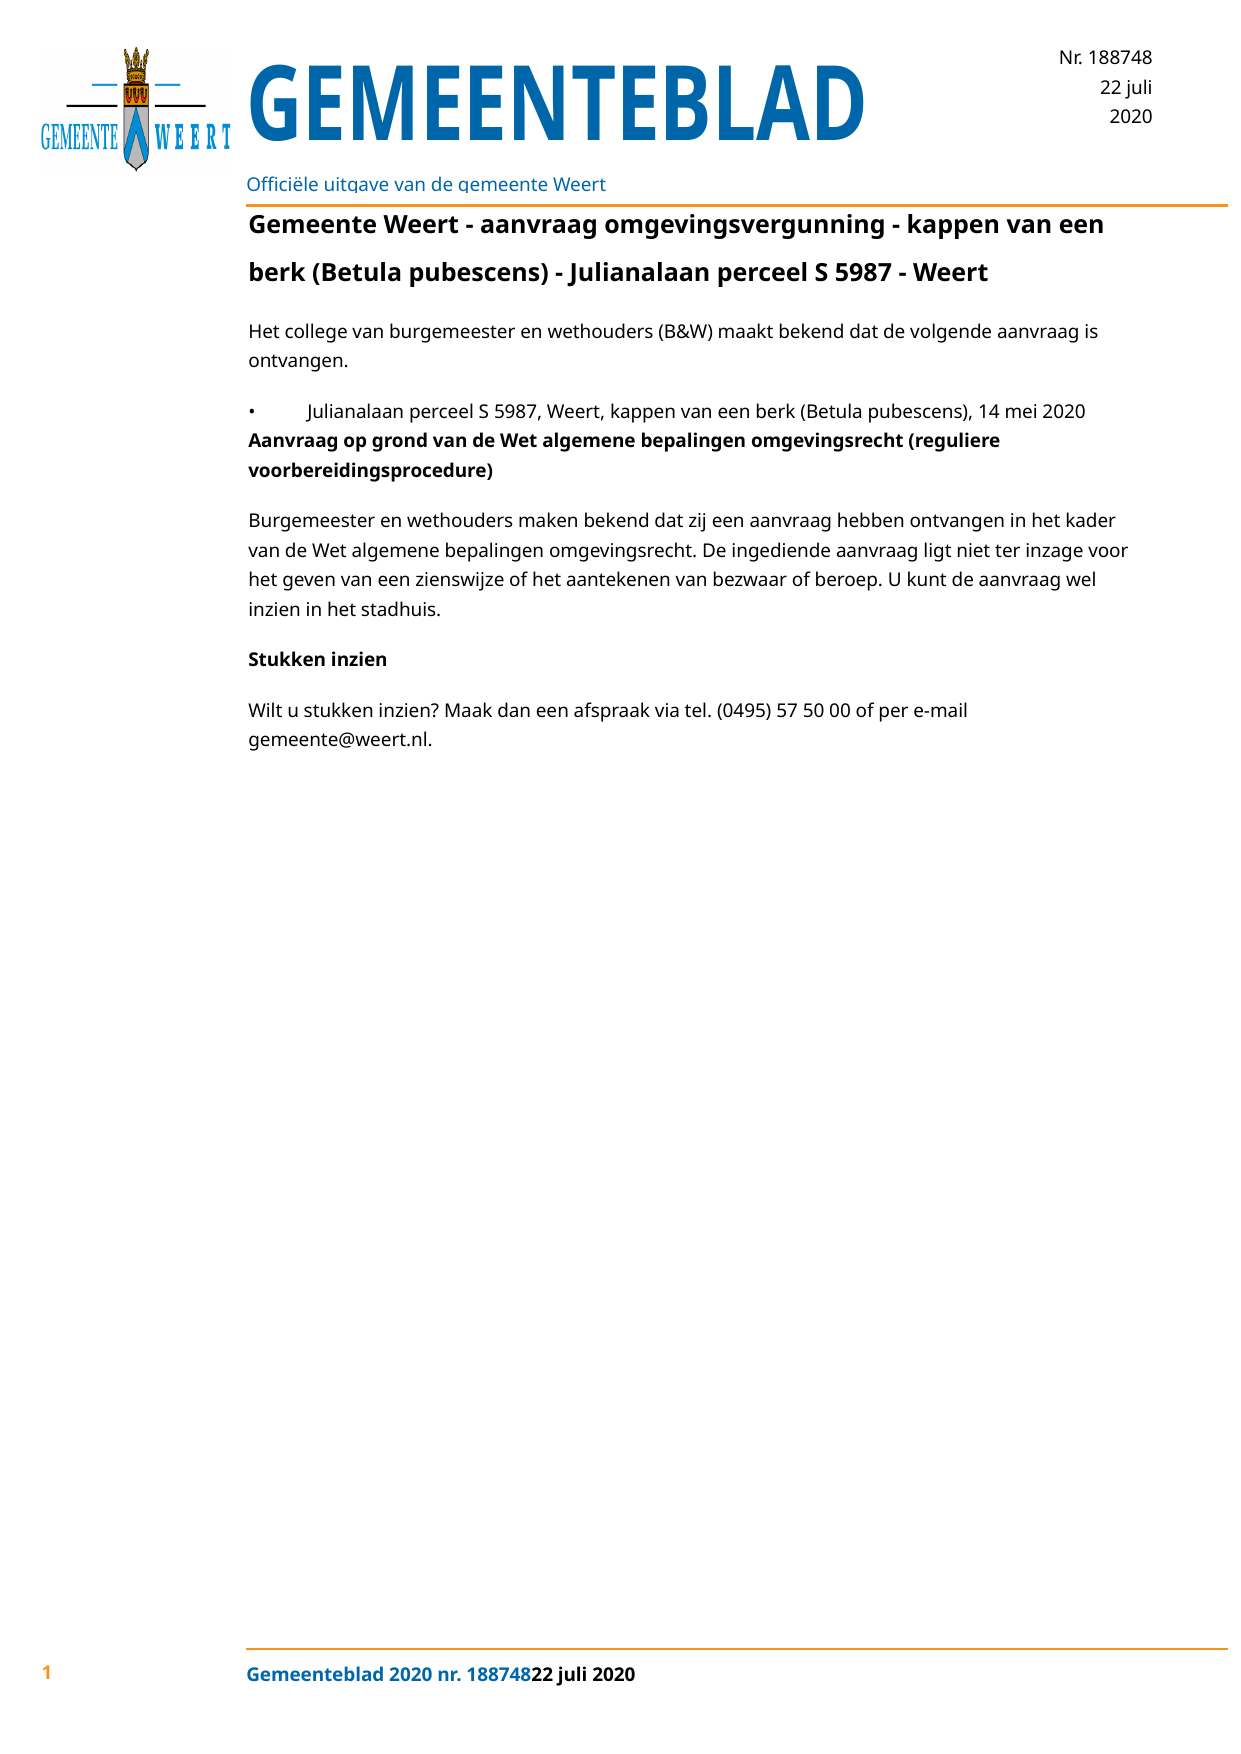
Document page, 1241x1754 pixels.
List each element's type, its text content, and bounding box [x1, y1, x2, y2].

text Aanvraag op grond van de Wet algemene bepalingen omgevingsrecht (reguliere voorbereidingsprocedure) [248, 427, 1152, 483]
text Het college van burgemeester en wethouders (B&W) maakt bekend dat de volgende aanvraag is ontvangen. [248, 318, 1152, 373]
text Stukken inzien [248, 647, 1152, 672]
text Gemeente Weert - aanvraag omgevingsvergunning - kappen van een berk (Betula pubescens) - Julianalaan perceel S 5987 - Weert [248, 207, 1152, 288]
text Wilt u stukken inzien? Maak dan een afspraak via tel. (0495) 57 50 00 of per e-mail gemeente@weert.nl. [248, 697, 1152, 752]
list Julianalaan perceel S 5987, Weert, kappen van een berk (Betula pubescens), 14 mei 2020 [248, 398, 1152, 424]
text Burgemeester en wethouders maken bekend dat zij een aanvraag hebben ontvangen in het kader van de Wet algemene bepalingen omgevingsrecht. De ingediende aanvraag ligt niet ter inzage voor het geven van een zienswijze of het aantekenen van bezwaar of beroep. U kunt de aanvraag wel inzien in het stadhuis. [248, 507, 1152, 622]
picture [41, 47, 231, 172]
